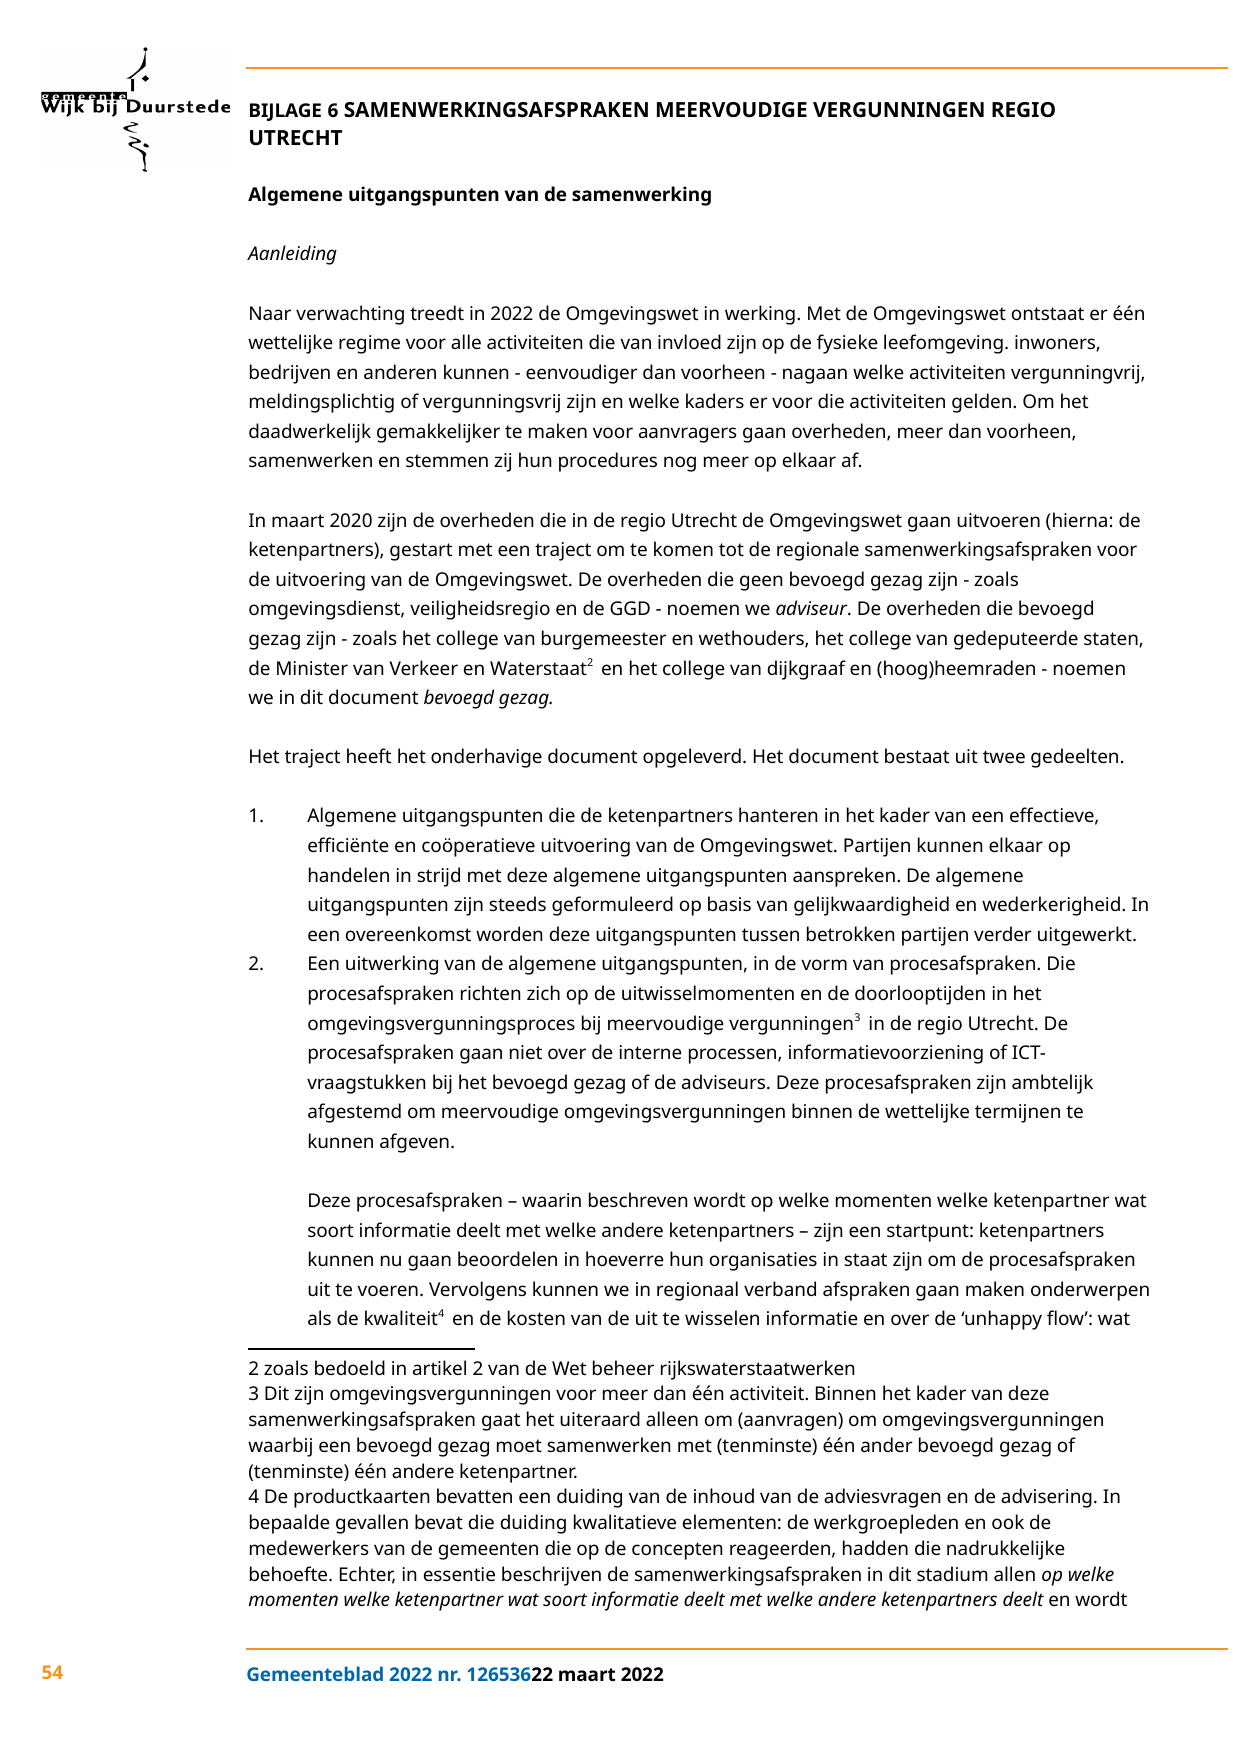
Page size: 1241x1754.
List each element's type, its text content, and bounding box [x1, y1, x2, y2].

text BIJLAGE 6 SAMENWERKINGSAFSPRAKEN MEERVOUDIGE VERGUNNINGEN REGIO UTRECHT [248, 95, 1152, 152]
list Een uitwerking van de algemene uitgangspunten, in de vorm van procesafspraken. Die procesafspraken richten zich op de uitwisselmomenten en de doorlooptijden in het omgevingsvergunningsproces bij meervoudige vergunningen in de regio Utrecht. De procesafspraken gaan niet over de interne processen, informatievoorziening of ICT-vraagstukken bij het bevoegd gezag of de adviseurs. Deze procesafspraken zijn ambtelijk afgestemd om meervoudige omgevingsvergunningen binnen de wettelijke termijnen te kunnen afgeven. [248, 951, 1152, 1154]
text Aanleiding [248, 241, 1152, 266]
list De productkaarten bevatten een duiding van de inhoud van de adviesvragen en de advisering. In bepaalde gevallen bevat die duiding kwalitatieve elementen: de werkgroepleden en ook de medewerkers van de gemeenten die op de concepten reageerden, hadden die nadrukkelijke behoefte. Echter, in essentie beschrijven de samenwerkingsafspraken in dit stadium allen op welke momenten welke ketenpartner wat soort informatie deelt met welke andere ketenpartners deelt en wordt [248, 1483, 1152, 1612]
text Naar verwachting treedt in 2022 de Omgevingswet in werking. Met de Omgevingswet ontstaat er één wettelijke regime voor alle activiteiten die van invloed zijn op de fysieke leefomgeving. inwoners, bedrijven en anderen kunnen - eenvoudiger dan voorheen - nagaan welke activiteiten vergunningvrij, meldingsplichtig of vergunningsvrij zijn en welke kaders er voor die activiteiten gelden. Om het daadwerkelijk gemakkelijker te maken voor aanvragers gaan overheden, meer dan voorheen, samenwerken en stemmen zij hun procedures nog meer op elkaar af. [248, 300, 1152, 473]
picture [41, 47, 231, 172]
text In maart 2020 zijn de overheden die in de regio Utrecht de Omgevingswet gaan uitvoeren (hierna: de ketenpartners), gestart met een traject om te komen tot de regionale samenwerkingsafspraken voor de uitvoering van de Omgevingswet. De overheden die geen bevoegd gezag zijn - zoals omgevingsdienst, veiligheidsregio en de GGD - noemen we adviseur. De overheden die bevoegd gezag zijn - zoals het college van burgemeester en wethouders, het college van gedeputeerde staten, de Minister van Verkeer en Waterstaat en het college van dijkgraaf en (hoog)heemraden - noemen we in dit document bevoegd gezag. [248, 507, 1152, 710]
text Algemene uitgangspunten van de samenwerking [248, 181, 1152, 207]
text zoals bedoeld in artikel 2 van de Wet beheer rijkswaterstaatwerken [248, 1355, 1152, 1381]
text Het traject heeft het onderhavige document opgeleverd. Het document bestaat uit twee gedeelten. [248, 743, 1152, 769]
list Dit zijn omgevingsvergunningen voor meer dan één activiteit. Binnen het kader van deze samenwerkingsafspraken gaat het uiteraard alleen om (aanvragen) om omgevingsvergunningen waarbij een bevoegd gezag moet samenwerken met (tenminste) één ander bevoegd gezag of (tenminste) één andere ketenpartner. [248, 1381, 1152, 1483]
list Deze procesafspraken – waarin beschreven wordt op welke momenten welke ketenpartner wat soort informatie deelt met welke andere ketenpartners – zijn een startpunt: ketenpartners kunnen nu gaan beoordelen in hoeverre hun organisaties in staat zijn om de procesafspraken uit te voeren. Vervolgens kunnen we in regionaal verband afspraken gaan maken onderwerpen als de kwaliteit en de kosten van de uit te wisselen informatie en over de ‘unhappy flow’: wat [248, 1187, 1152, 1331]
list Algemene uitgangspunten die de ketenpartners hanteren in het kader van een effectieve, efficiënte en coöperatieve uitvoering van de Omgevingswet. Partijen kunnen elkaar op handelen in strijd met deze algemene uitgangspunten aanspreken. De algemene uitgangspunten zijn steeds geformuleerd op basis van gelijkwaardigheid en wederkerigheid. In een overeenkomst worden deze uitgangspunten tussen betrokken partijen verder uitgewerkt. [248, 803, 1152, 947]
